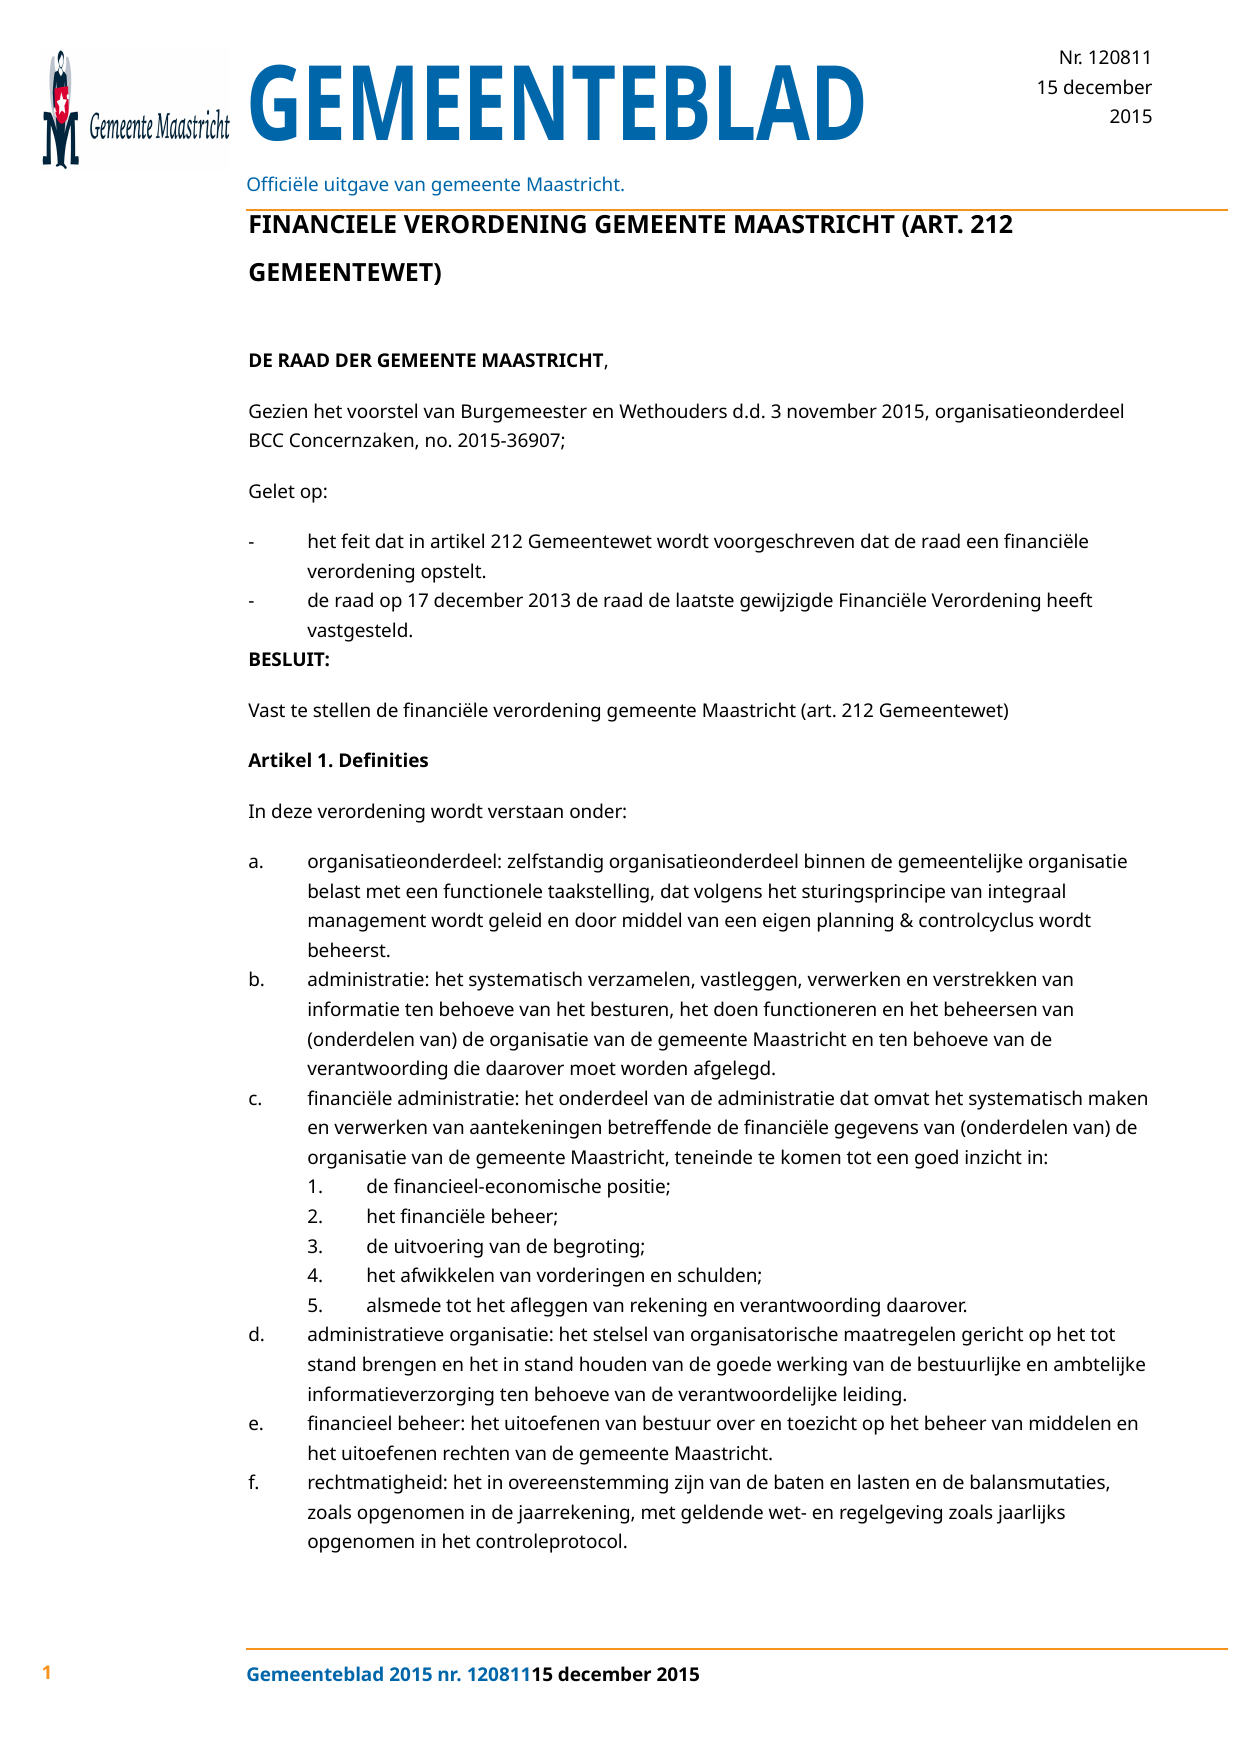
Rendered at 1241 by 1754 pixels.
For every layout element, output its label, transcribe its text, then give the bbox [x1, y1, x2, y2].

text In deze verordening wordt verstaan onder: [248, 798, 1152, 824]
list administratieve organisatie: het stelsel van organisatorische maatregelen gericht op het tot stand brengen en het in stand houden van de goede werking van de bestuurlijke en ambtelijke informatieverzorging ten behoeve van de verantwoordelijke leiding. [248, 1322, 1152, 1407]
text Vast te stellen de financiële verordening gemeente Maastricht (art. 212 Gemeentewet) [248, 697, 1152, 723]
text BESLUIT: [248, 647, 1152, 672]
list alsmede tot het afleggen van rekening en verantwoording daarover. [307, 1292, 1152, 1318]
list financiële administratie: het onderdeel van de administratie dat omvat het systematisch maken en verwerken van aantekeningen betreffende de financiële gegevens van (onderdelen van) de organisatie van de gemeente Maastricht, teneinde te komen tot een goed inzicht in: [248, 1085, 1152, 1170]
text Gelet op: [248, 478, 1152, 504]
list het financiële beheer; [307, 1203, 1152, 1229]
list de financieel-economische positie; [307, 1174, 1152, 1199]
list financieel beheer: het uitoefenen van bestuur over en toezicht op het beheer van middelen en het uitoefenen rechten van de gemeente Maastricht. [248, 1410, 1152, 1466]
list het afwikkelen van vorderingen en schulden; [307, 1262, 1152, 1288]
list het feit dat in artikel 212 Gemeentewet wordt voorgeschreven dat de raad een financiële verordening opstelt. [248, 528, 1152, 584]
list organisatieonderdeel: zelfstandig organisatieonderdeel binnen de gemeentelijke organisatie belast met een functionele taakstelling, dat volgens het sturingsprincipe van integraal management wordt geleid en door middel van een eigen planning & controlcyclus wordt beheerst. [248, 848, 1152, 963]
picture [41, 47, 231, 172]
list de uitvoering van de begroting; [307, 1233, 1152, 1259]
list rechtmatigheid: het in overeenstemming zijn van de baten en lasten en de balansmutaties, zoals opgenomen in de jaarrekening, met geldende wet- en regelgeving zoals jaarlijks opgenomen in het controleprotocol. [248, 1469, 1152, 1554]
text DE RAAD DER GEMEENTE MAASTRICHT, [248, 347, 1152, 373]
text FINANCIELE VERORDENING GEMEENTE MAASTRICHT (ART. 212 GEMEENTEWET) [248, 211, 1152, 288]
list administratie: het systematisch verzamelen, vastleggen, verwerken en verstrekken van informatie ten behoeve van het besturen, het doen functioneren en het beheersen van (onderdelen van) de organisatie van de gemeente Maastricht en ten behoeve van de verantwoording die daarover moet worden afgelegd. [248, 967, 1152, 1081]
list de raad op 17 december 2013 de raad de laatste gewijzigde Financiële Verordening heeft vastgesteld. [248, 587, 1152, 643]
text Artikel 1. Definities [248, 747, 1152, 773]
text Gezien het voorstel van Burgemeester en Wethouders d.d. 3 november 2015, organisatieonderdeel BCC Concernzaken, no. 2015-36907; [248, 398, 1152, 453]
